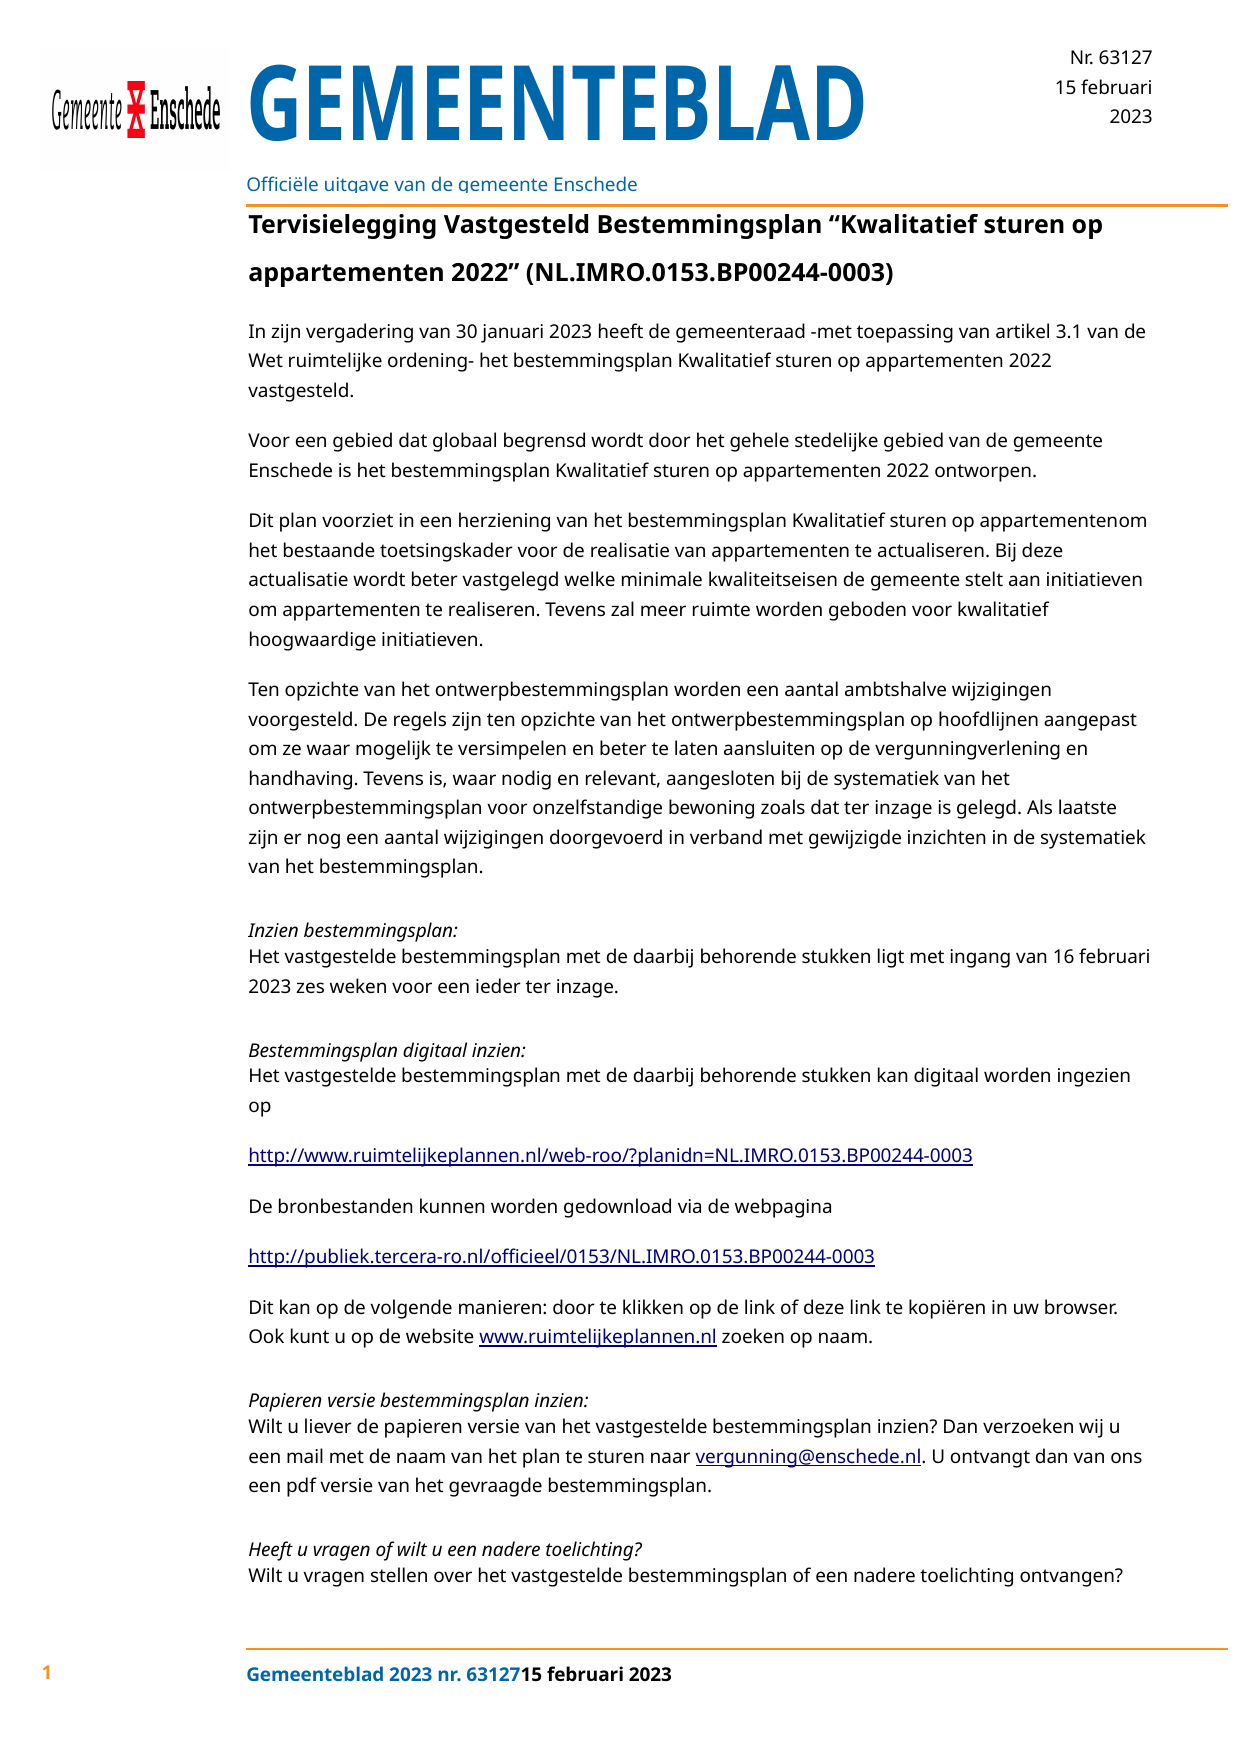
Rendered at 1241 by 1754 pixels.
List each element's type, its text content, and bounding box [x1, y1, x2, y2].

text Papieren versie bestemmingsplan inzien: [248, 1387, 1152, 1413]
text Tervisielegging Vastgesteld Bestemmingsplan “Kwalitatief sturen op appartementen 2022” (NL.IMRO.0153.BP00244-0003) [248, 207, 1152, 288]
text Het vastgestelde bestemmingsplan met de daarbij behorende stukken ligt met ingang van 16 februari 2023 zes weken voor een ieder ter inzage. [248, 943, 1152, 999]
text Wilt u vragen stellen over het vastgestelde bestemmingsplan of een nadere toelichting ontvangen? [248, 1562, 1152, 1588]
text http://publiek.tercera-ro.nl/officieel/0153/NL.IMRO.0153.BP00244-0003 [248, 1243, 1152, 1269]
text Wilt u liever de papieren versie van het vastgestelde bestemmingsplan inzien? Dan verzoeken wij u een mail met de naam van het plan te sturen naar vergunning@enschede.nl. U ontvangt dan van ons een pdf versie van het gevraagde bestemmingsplan. [248, 1413, 1152, 1498]
text Ten opzichte van het ontwerpbestemmingsplan worden een aantal ambtshalve wijzigingen voorgesteld. De regels zijn ten opzichte van het ontwerpbestemmingsplan op hoofdlijnen aangepast om ze waar mogelijk te versimpelen en beter te laten aansluiten op de vergunningverlening en handhaving. Tevens is, waar nodig en relevant, aangesloten bij de systematiek van het ontwerpbestemmingsplan voor onzelfstandige bewoning zoals dat ter inzage is gelegd. Als laatste zijn er nog een aantal wijzigingen doorgevoerd in verband met gewijzigde inzichten in de systematiek van het bestemmingsplan. [248, 676, 1152, 879]
text Dit plan voorziet in een herziening van het bestemmingsplan Kwalitatief sturen op appartementenom het bestaande toetsingskader voor de realisatie van appartementen te actualiseren. Bij deze actualisatie wordt beter vastgelegd welke minimale kwaliteitseisen de gemeente stelt aan initiatieven om appartementen te realiseren. Tevens zal meer ruimte worden geboden voor kwalitatief hoogwaardige initiatieven. [248, 507, 1152, 652]
picture [41, 47, 231, 172]
text Het vastgestelde bestemmingsplan met de daarbij behorende stukken kan digitaal worden ingezien op [248, 1063, 1152, 1118]
text Dit kan op de volgende manieren: door te klikken op de link of deze link te kopiëren in uw browser. Ook kunt u op de website www.ruimtelijkeplannen.nl zoeken op naam. [248, 1294, 1152, 1349]
text De bronbestanden kunnen worden gedownload via de webpagina [248, 1193, 1152, 1219]
text Heeft u vragen of wilt u een nadere toelichting? [248, 1536, 1152, 1562]
text Inzien bestemmingsplan: [248, 918, 1152, 943]
text Voor een gebied dat globaal begrensd wordt door het gehele stedelijke gebied van de gemeente Enschede is het bestemmingsplan Kwalitatief sturen op appartementen 2022 ontworpen. [248, 427, 1152, 483]
text http://www.ruimtelijkeplannen.nl/web-roo/?planidn=NL.IMRO.0153.BP00244-0003 [248, 1143, 1152, 1168]
text In zijn vergadering van 30 januari 2023 heeft de gemeenteraad -met toepassing van artikel 3.1 van de Wet ruimtelijke ordening- het bestemmingsplan Kwalitatief sturen op appartementen 2022 vastgesteld. [248, 318, 1152, 403]
text Bestemmingsplan digitaal inzien: [248, 1037, 1152, 1063]
